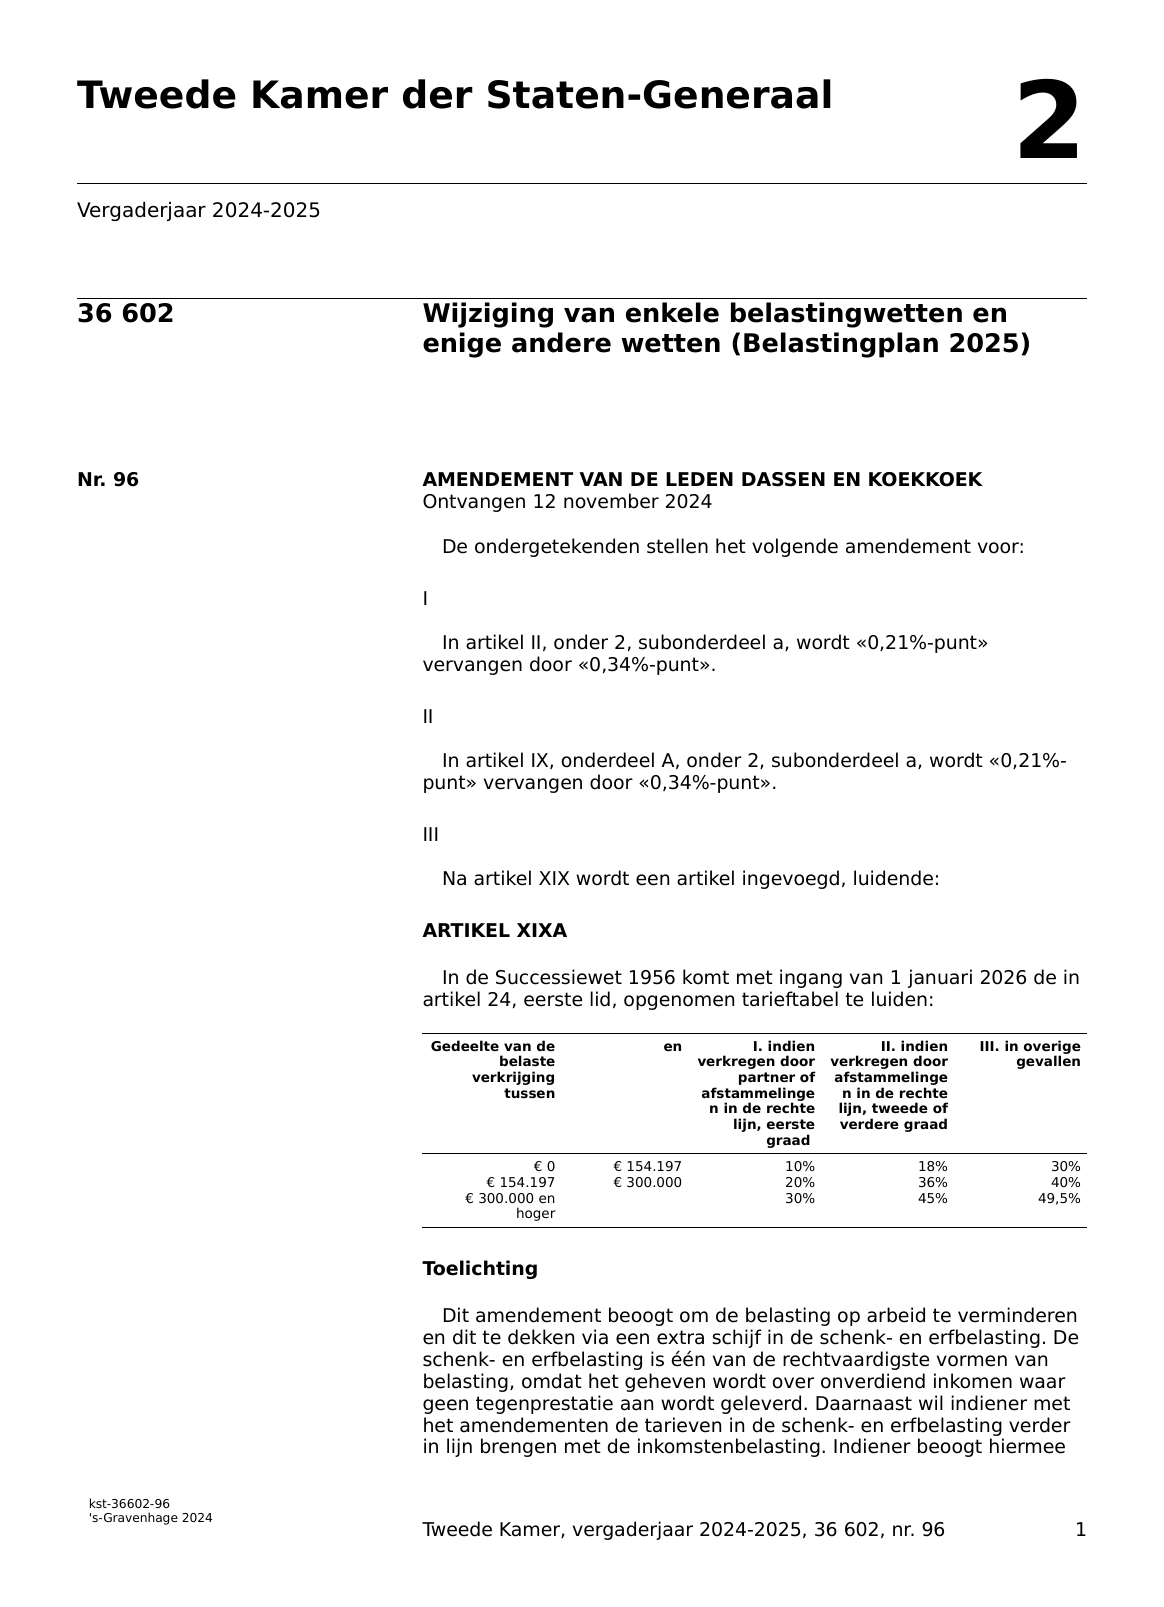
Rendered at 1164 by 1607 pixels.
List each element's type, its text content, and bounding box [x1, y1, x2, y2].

table_header 2 [886, 59, 1087, 183]
text Dit amendement beoogt om de belasting op arbeid te verminderen en dit te dekken via een extra schijf in de schenk- en erfbelasting. De schenk- en erfbelasting is één van de rechtvaardigste vormen van belasting, omdat het geheven wordt over onverdiend inkomen waar geen tegenprestatie aan wordt geleverd. Daarnaast wil indiener met het amendementen de tarieven in de schenk- en erfbelasting verder in lijn brengen met de inkomstenbelasting. Indiener beoogt hiermee [422, 1304, 1087, 1458]
text 's-Gravenhage 2024 [88, 1511, 323, 1525]
table_cell € 154.197 [555, 1154, 688, 1175]
table_cell 45% [821, 1190, 954, 1227]
text In de Successiewet 1956 komt met ingang van 1 januari 2026 de in artikel 24, eerste lid, opgenomen tarieftabel te luiden: [422, 967, 1087, 1011]
subtitle II [422, 706, 1087, 728]
table_header en [555, 1034, 688, 1153]
table_cell 49,5% [954, 1190, 1087, 1227]
subtitle I [422, 587, 1087, 609]
table_header Tweede Kamer der Staten-Generaal [77, 59, 886, 183]
text De ondergetekenden stellen het volgende amendement voor: [422, 536, 1087, 557]
table_cell [555, 1190, 688, 1227]
table_cell 40% [954, 1175, 1087, 1190]
table_cell 18% [821, 1154, 954, 1175]
text In artikel IX, onderdeel A, onder 2, subonderdeel a, wordt «0,21%-punt» vervangen door «0,34%-punt». [422, 750, 1087, 794]
table_header II. indien verkregen door afstammelingen in de rechte lijn, tweede of verdere graad [821, 1034, 954, 1153]
table_cell € 0 [422, 1154, 555, 1175]
text In artikel II, onder 2, subonderdeel a, wordt «0,21%-punt» vervangen door «0,34%-punt». [422, 632, 1087, 676]
table_cell Vergaderjaar 2024-2025 [77, 184, 1087, 298]
table_header III. in overige gevallen [954, 1034, 1087, 1153]
table_cell 30% [688, 1190, 821, 1227]
table_cell 20% [688, 1175, 821, 1190]
table_cell € 300.000 [555, 1175, 688, 1190]
text kst-36602-96 [88, 1497, 323, 1511]
subtitle Nr. 96 AMENDEMENT VAN DE LEDEN DASSEN EN KOEKKOEK [77, 469, 1087, 491]
table_header I. indien verkregen door partner of afstammelingen in de rechte lijn, eerste graad [688, 1034, 821, 1153]
table_cell € 154.197 [422, 1175, 555, 1190]
text Na artikel XIX wordt een artikel ingevoegd, luidende: [422, 868, 1087, 890]
table_cell € 300.000 en hoger [422, 1190, 555, 1227]
table_cell 10% [688, 1154, 821, 1175]
table_cell 30% [954, 1154, 1087, 1175]
text Ontvangen 12 november 2024 [422, 491, 1087, 513]
subtitle ARTIKEL XIXA [422, 920, 1087, 942]
subtitle III [422, 824, 1087, 846]
table_cell 36% [821, 1175, 954, 1190]
subtitle Toelichting [422, 1258, 1087, 1279]
subtitle 36 602 Wijziging van enkele belastingwetten en enige andere wetten (Belastingplan 2025) [77, 299, 1087, 358]
table_header Gedeelte van de belaste verkrijging tussen [422, 1034, 555, 1153]
